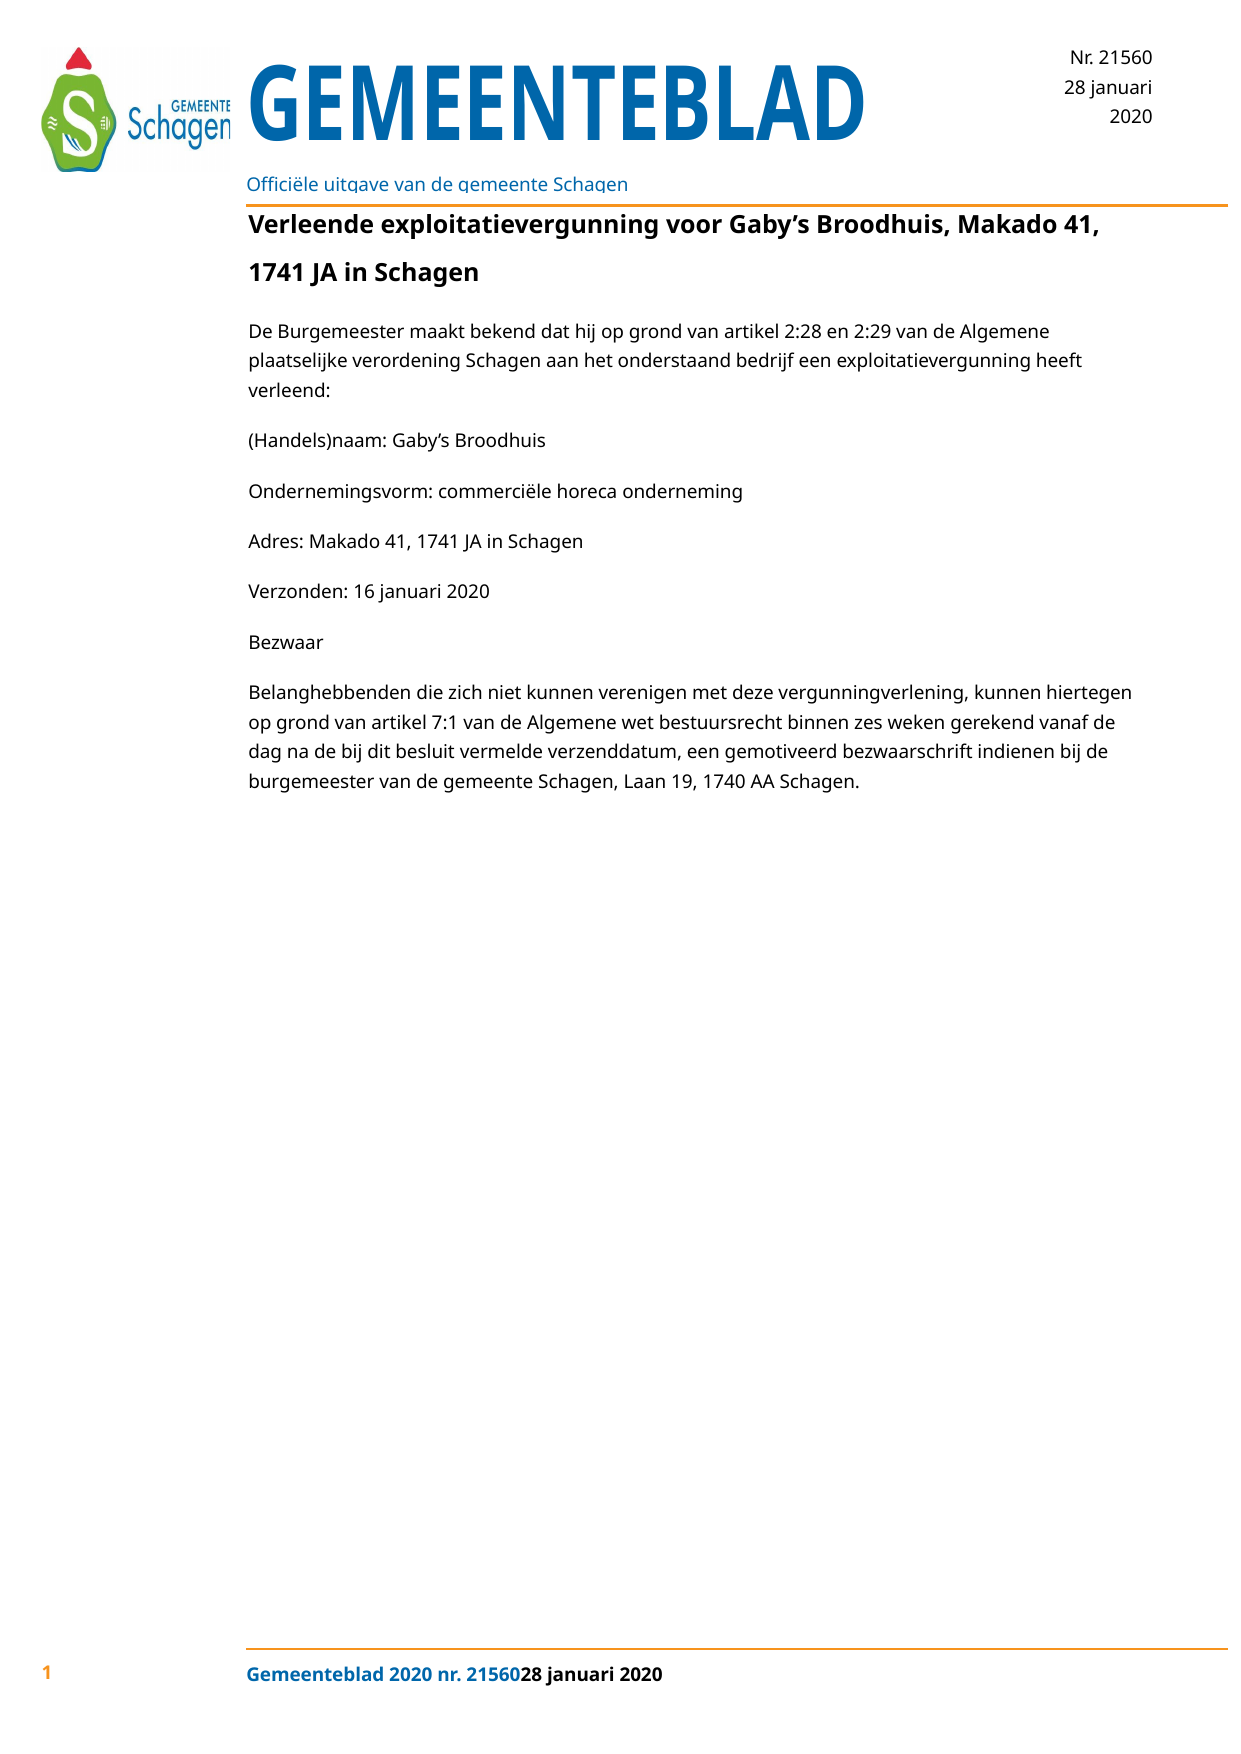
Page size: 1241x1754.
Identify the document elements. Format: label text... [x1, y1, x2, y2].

text Adres: Makado 41, 1741 JA in Schagen [248, 528, 1152, 554]
text Verleende exploitatievergunning voor Gaby’s Broodhuis, Makado 41, 1741 JA in Schagen [248, 207, 1152, 288]
text Verzonden: 16 januari 2020 [248, 579, 1152, 604]
text Belanghebbenden die zich niet kunnen verenigen met deze vergunningverlening, kunnen hiertegen op grond van artikel 7:1 van de Algemene wet bestuursrecht binnen zes weken gerekend vanaf de dag na de bij dit besluit vermelde verzenddatum, een gemotiveerd bezwaarschrift indienen bij de burgemeester van de gemeente Schagen, Laan 19, 1740 AA Schagen. [248, 679, 1152, 794]
text Bezwaar [248, 629, 1152, 655]
text De Burgemeester maakt bekend dat hij op grond van artikel 2:28 en 2:29 van de Algemene plaatselijke verordening Schagen aan het onderstaand bedrijf een exploitatievergunning heeft verleend: [248, 318, 1152, 403]
picture [41, 47, 231, 172]
text (Handels)naam: Gaby’s Broodhuis [248, 427, 1152, 453]
text Ondernemingsvorm: commerciële horeca onderneming [248, 478, 1152, 504]
